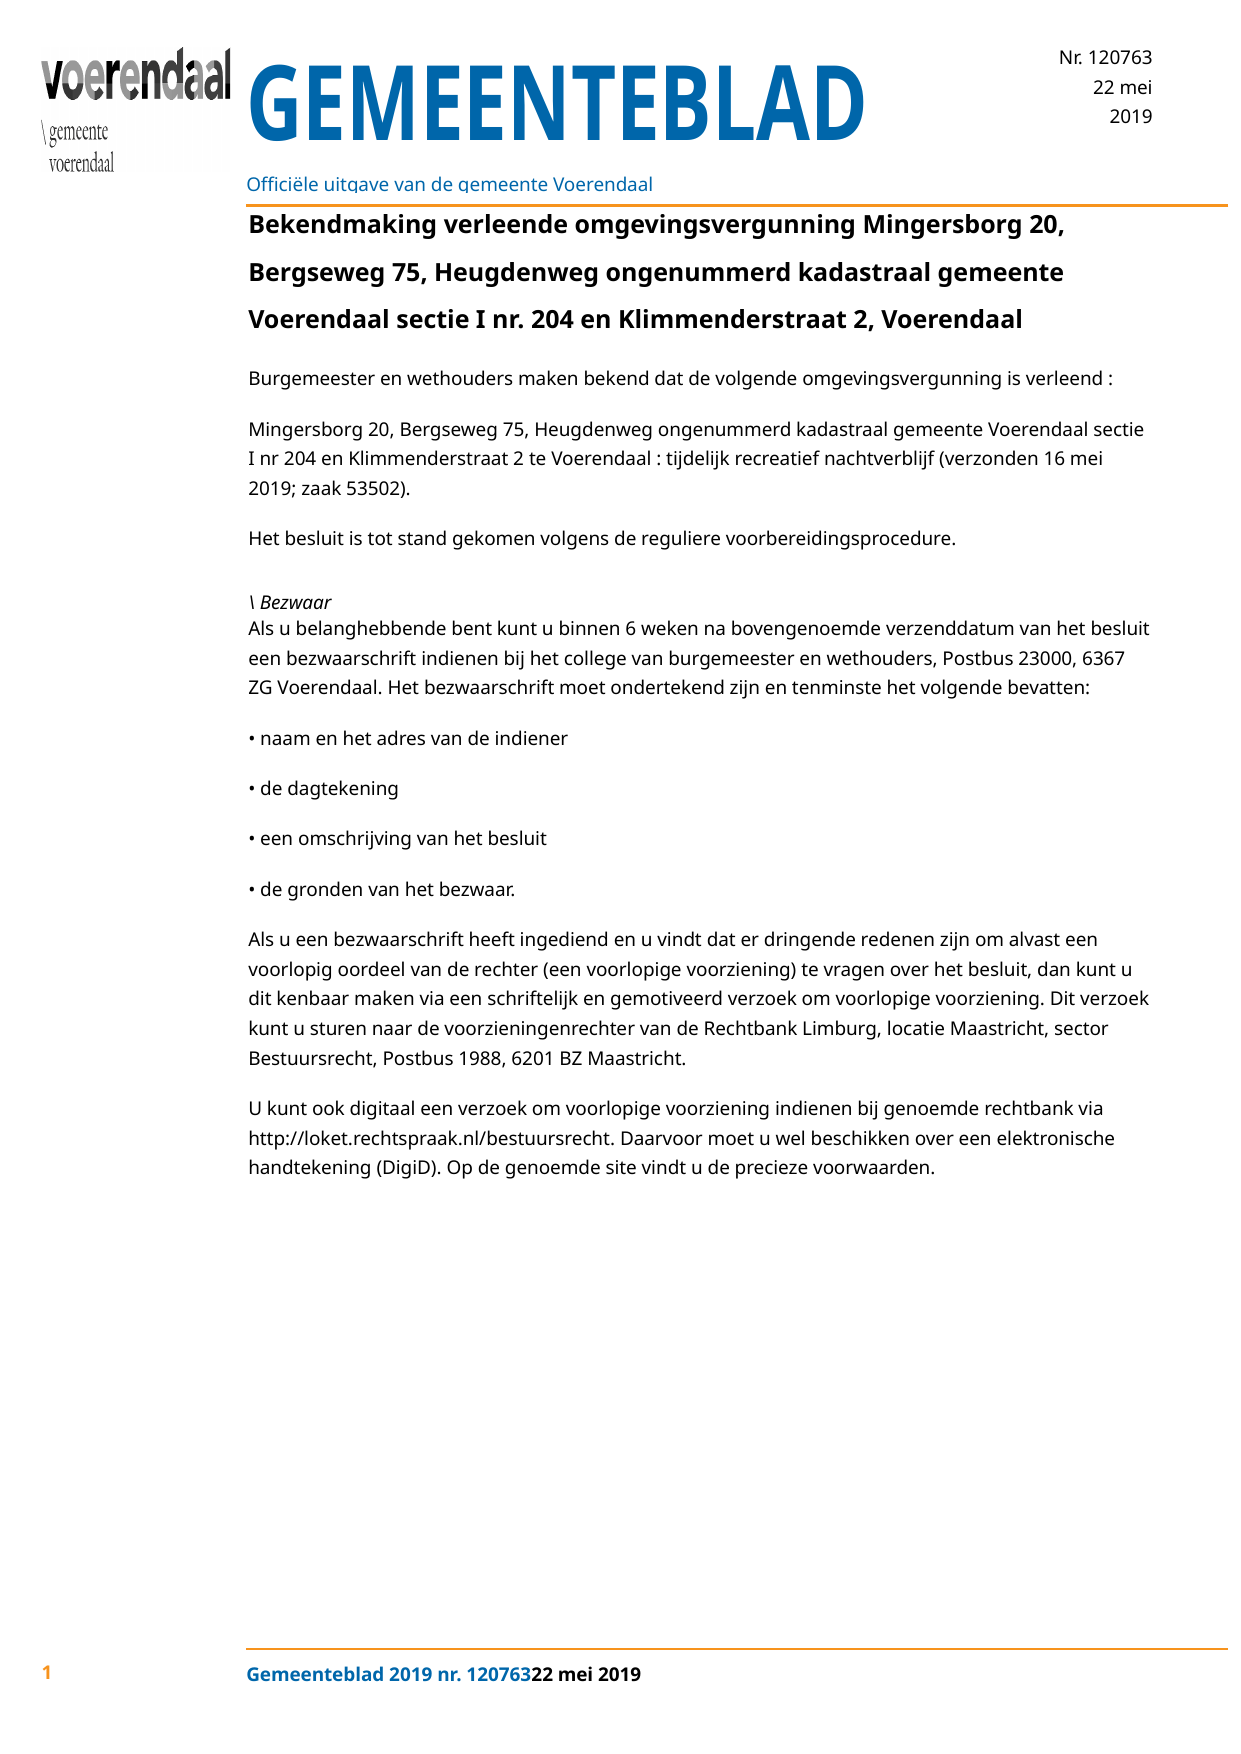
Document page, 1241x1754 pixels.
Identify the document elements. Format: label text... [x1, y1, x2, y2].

text • een omschrijving van het besluit [248, 826, 1152, 851]
text Mingersborg 20, Bergseweg 75, Heugdenweg ongenummerd kadastraal gemeente Voerendaal sectie I nr 204 en Klimmenderstraat 2 te Voerendaal : tijdelijk recreatief nachtverblijf (verzonden 16 mei 2019; zaak 53502). [248, 416, 1152, 501]
text \ Bezwaar [248, 589, 1152, 615]
text U kunt ook digitaal een verzoek om voorlopige voorziening indienen bij genoemde rechtbank via http://loket.rechtspraak.nl/bestuursrecht. Daarvoor moet u wel beschikken over een elektronische handtekening (DigiD). Op de genoemde site vindt u de precieze voorwaarden. [248, 1095, 1152, 1180]
text Het besluit is tot stand gekomen volgens de reguliere voorbereidingsprocedure. [248, 526, 1152, 551]
text Burgemeester en wethouders maken bekend dat de volgende omgevingsvergunning is verleend : [248, 366, 1152, 391]
text • de gronden van het bezwaar. [248, 876, 1152, 902]
text • de dagtekening [248, 775, 1152, 801]
text • naam en het adres van de indiener [248, 725, 1152, 751]
text Als u belanghebbende bent kunt u binnen 6 weken na bovengenoemde verzenddatum van het besluit een bezwaarschrift indienen bij het college van burgemeester en wethouders, Postbus 23000, 6367 ZG Voerendaal. Het bezwaarschrift moet ondertekend zijn en tenminste het volgende bevatten: [248, 615, 1152, 700]
text Als u een bezwaarschrift heeft ingediend en u vindt dat er dringende redenen zijn om alvast een voorlopig oordeel van de rechter (een voorlopige voorziening) te vragen over het besluit, dan kunt u dit kenbaar maken via een schriftelijk en gemotiveerd verzoek om voorlopige voorziening. Dit verzoek kunt u sturen naar de voorzieningenrechter van de Rechtbank Limburg, locatie Maastricht, sector Bestuursrecht, Postbus 1988, 6201 BZ Maastricht. [248, 926, 1152, 1071]
picture [41, 47, 231, 172]
text Bekendmaking verleende omgevingsvergunning Mingersborg 20, Bergseweg 75, Heugdenweg ongenummerd kadastraal gemeente Voerendaal sectie I nr. 204 en Klimmenderstraat 2, Voerendaal [248, 207, 1152, 336]
